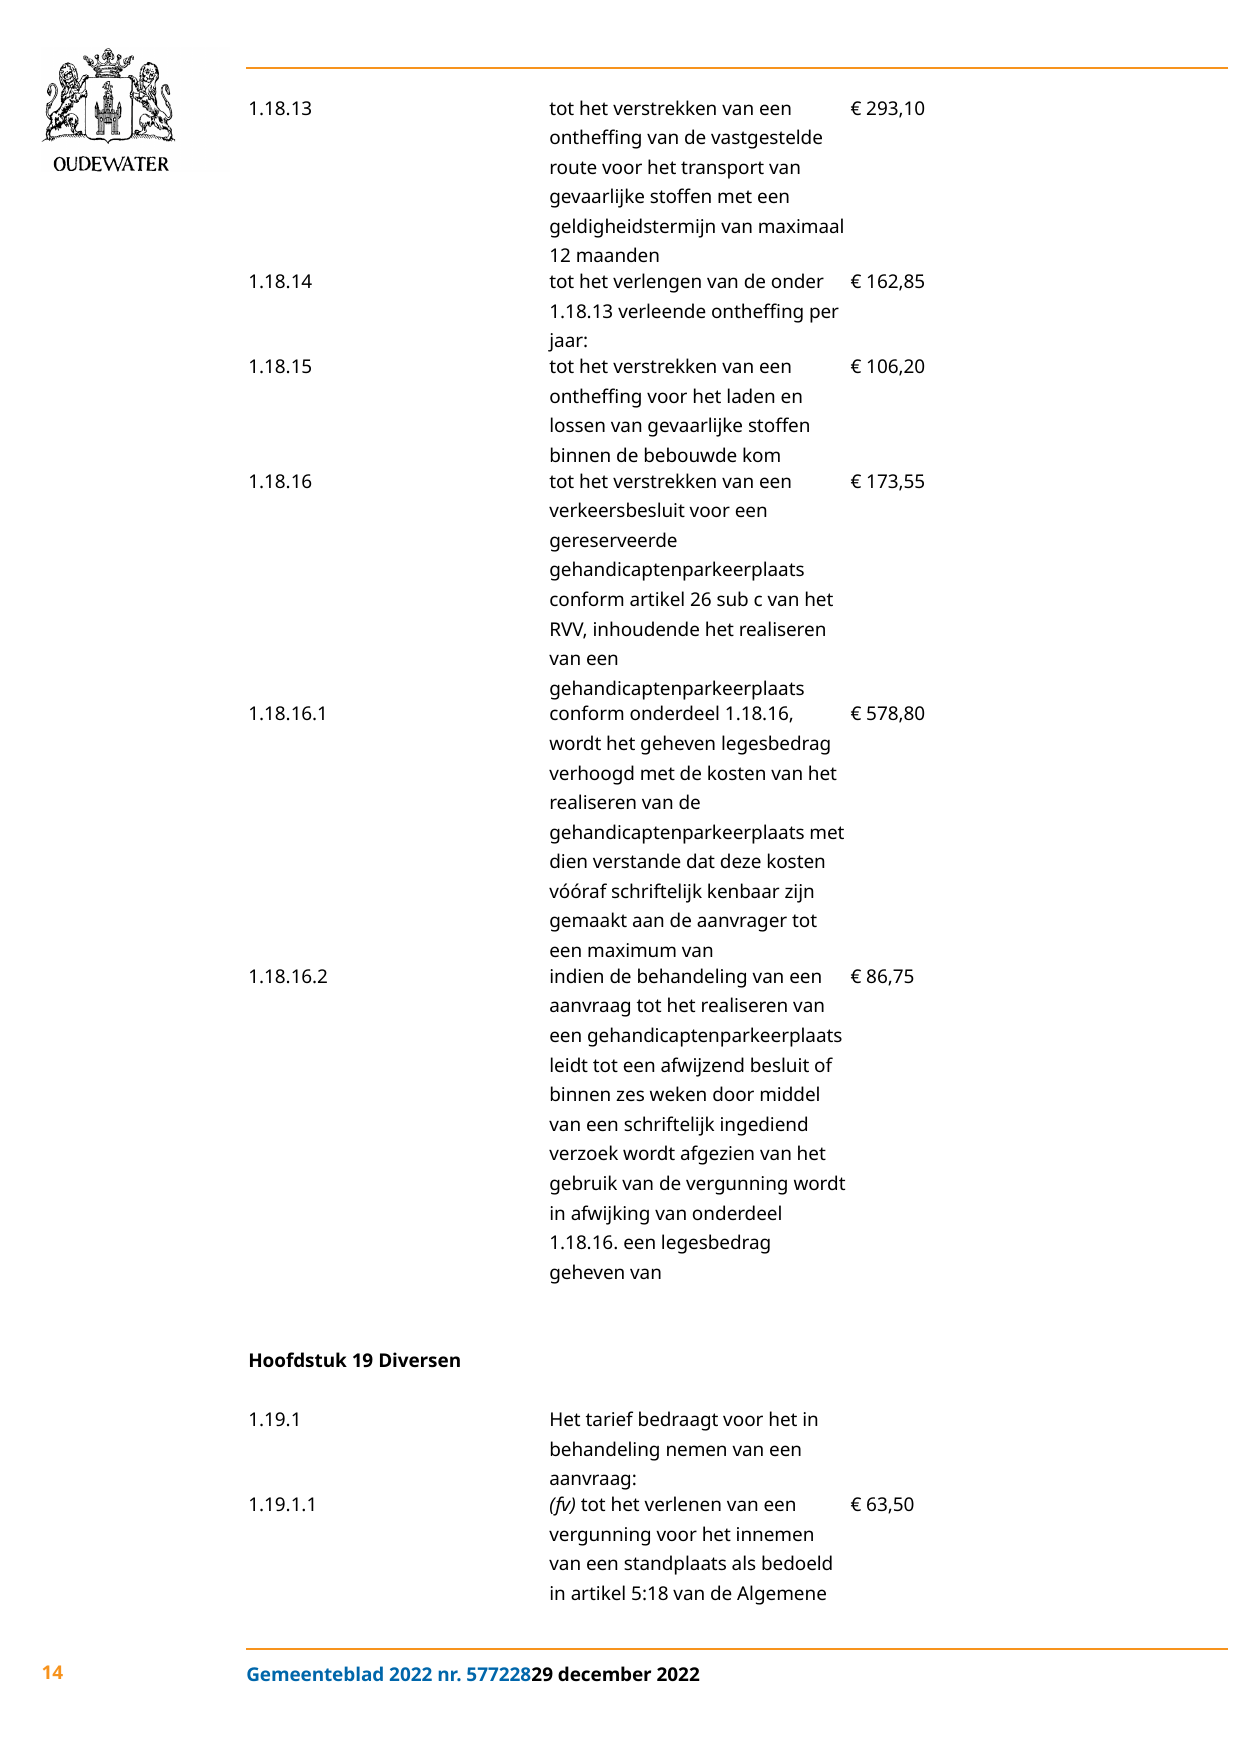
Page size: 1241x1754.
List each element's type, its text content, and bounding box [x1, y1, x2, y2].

table_cell tot het verstrekken van een verkeersbesluit voor een gereserveerde gehandicaptenparkeerplaats conform artikel 26 sub c van het RVV, inhoudende het realiseren van een gehandicaptenparkeerplaats [549, 468, 850, 701]
table_cell € 86,75 [850, 963, 1152, 1284]
table_cell € 578,80 [850, 701, 1152, 963]
table_header Het tarief bedraagt voor het in behandeling nemen van een aanvraag: [549, 1406, 850, 1491]
text Hoofdstuk 19 Diversen [248, 1347, 1152, 1373]
table_header 1.19.1 [248, 1406, 549, 1491]
table_cell conform onderdeel 1.18.16, wordt het geheven legesbedrag verhoogd met de kosten van het realiseren van de gehandicaptenparkeerplaats met dien verstande dat deze kosten vóóraf schriftelijk kenbaar zijn gemaakt aan de aanvrager tot een maximum van [549, 701, 850, 963]
table_cell (fv) tot het verlenen van een vergunning voor het innemen van een standplaats als bedoeld in artikel 5:18 van de Algemene [549, 1491, 850, 1606]
table_cell 1.18.14 [248, 269, 549, 353]
table_cell tot het verstrekken van een ontheffing voor het laden en lossen van gevaarlijke stoffen binnen de bebouwde kom [549, 353, 850, 468]
table_cell € 63,50 [850, 1491, 1152, 1606]
table_cell € 293,10 [850, 95, 1152, 268]
picture [41, 47, 231, 172]
table_cell € 106,20 [850, 353, 1152, 468]
table_cell 1.18.16.2 [248, 963, 549, 1284]
table_cell 1.18.16 [248, 468, 549, 701]
table_cell 1.18.15 [248, 353, 549, 468]
table_cell 1.19.1.1 [248, 1491, 549, 1606]
table_cell € 162,85 [850, 269, 1152, 353]
table_header [850, 1406, 1152, 1491]
table_cell tot het verlengen van de onder 1.18.13 verleende ontheffing per jaar: [549, 269, 850, 353]
table_cell indien de behandeling van een aanvraag tot het realiseren van een gehandicaptenparkeerplaats leidt tot een afwijzend besluit of binnen zes weken door middel van een schriftelijk ingediend verzoek wordt afgezien van het gebruik van de vergunning wordt in afwijking van onderdeel 1.18.16. een legesbedrag geheven van [549, 963, 850, 1284]
table_cell € 173,55 [850, 468, 1152, 701]
table_cell tot het verstrekken van een ontheffing van de vastgestelde route voor het transport van gevaarlijke stoffen met een geldigheidstermijn van maximaal 12 maanden [549, 95, 850, 268]
table_cell 1.18.16.1 [248, 701, 549, 963]
table_cell 1.18.13 [248, 95, 549, 268]
